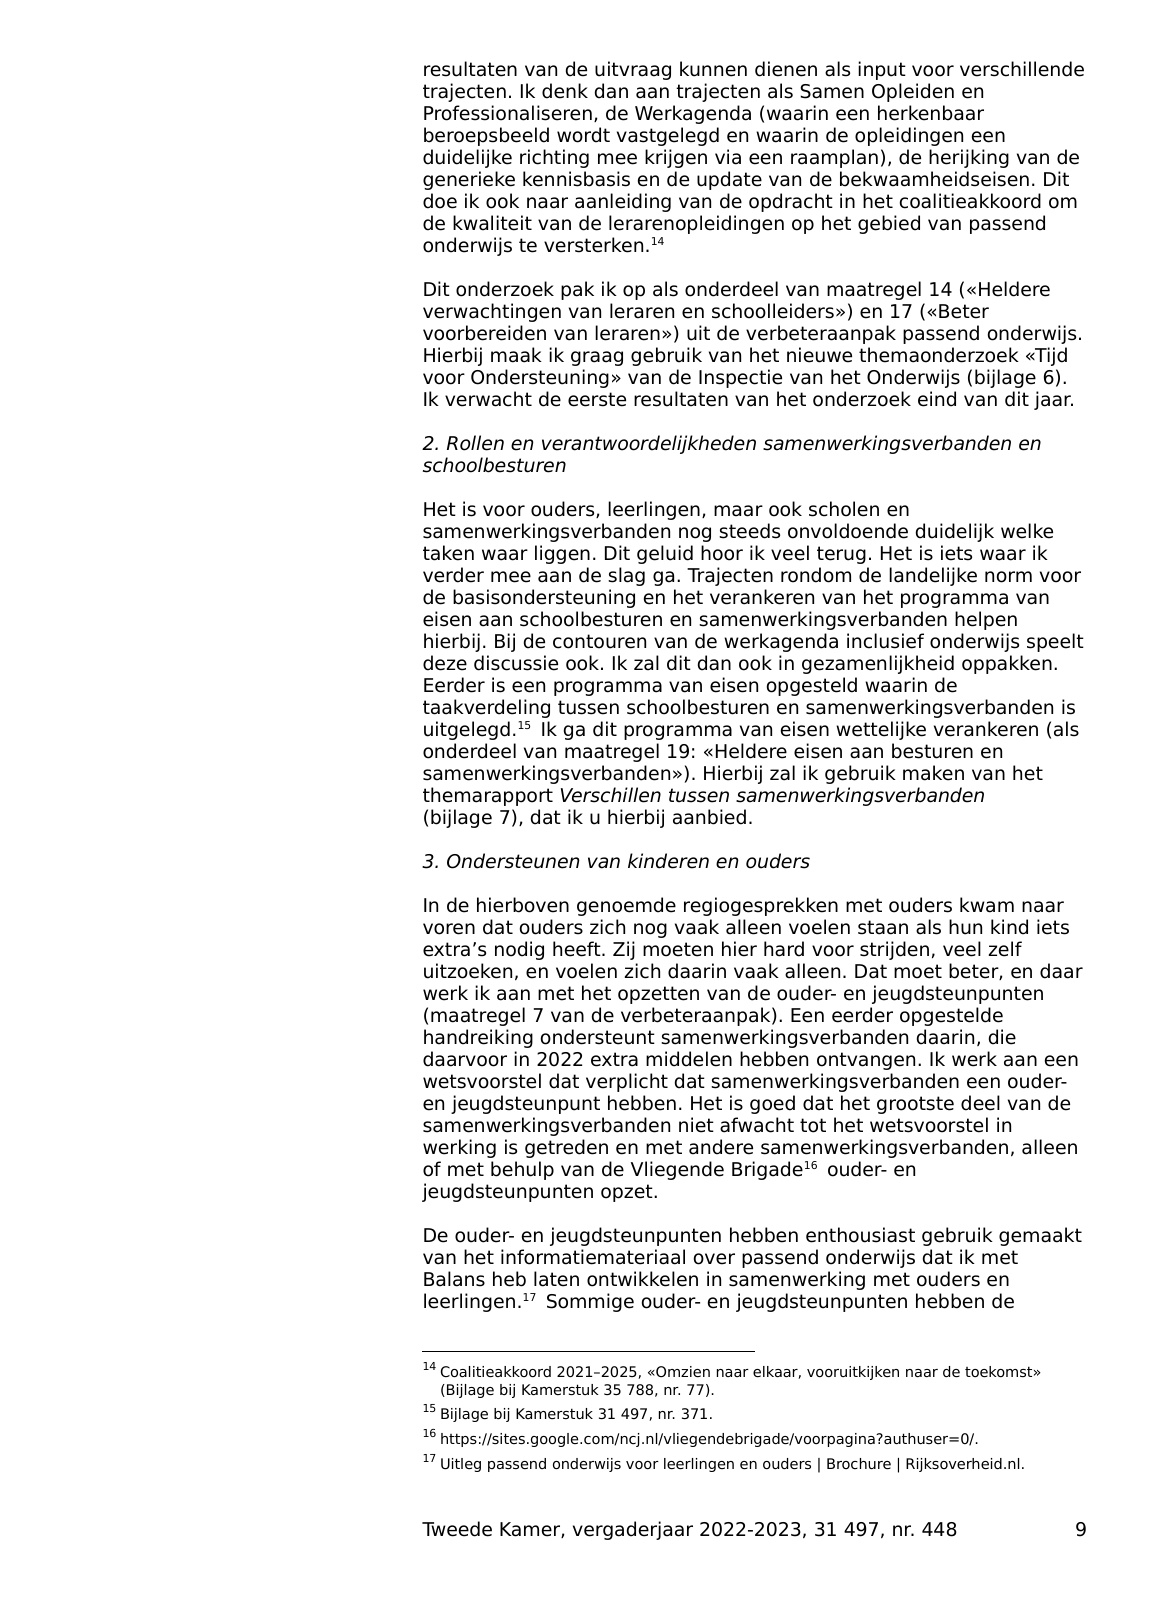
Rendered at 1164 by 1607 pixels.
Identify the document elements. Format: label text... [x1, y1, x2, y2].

text https://sites.google.com/ncj.nl/vliegendebrigade/voorpagina?authuser=0/. [422, 1427, 1087, 1449]
text De ouder- en jeugdsteunpunten hebben enthousiast gebruik gemaakt van het informatiemateriaal over passend onderwijs dat ik met Balans heb laten ontwikkelen in samenwerking met ouders en leerlingen. Sommige ouder- en jeugdsteunpunten hebben de [422, 1225, 1087, 1313]
subtitle 3. Ondersteunen van kinderen en ouders [422, 851, 1087, 873]
subtitle 2. Rollen en verantwoordelijkheden samenwerkingsverbanden en schoolbesturen [422, 433, 1087, 477]
text Uitleg passend onderwijs voor leerlingen en ouders | Brochure | Rijksoverheid.nl. [422, 1452, 1087, 1474]
text Het is voor ouders, leerlingen, maar ook scholen en samenwerkingsverbanden nog steeds onvoldoende duidelijk welke taken waar liggen. Dit geluid hoor ik veel terug. Het is iets waar ik verder mee aan de slag ga. Trajecten rondom de landelijke norm voor de basisondersteuning en het verankeren van het programma van eisen aan schoolbesturen en samenwerkingsverbanden helpen hierbij. Bij de contouren van de werkagenda inclusief onderwijs speelt deze discussie ook. Ik zal dit dan ook in gezamenlijkheid oppakken. Eerder is een programma van eisen opgesteld waarin de taakverdeling tussen schoolbesturen en samenwerkingsverbanden is uitgelegd. Ik ga dit programma van eisen wettelijke verankeren (als onderdeel van maatregel 19: «Heldere eisen aan besturen en samenwerkingsverbanden»). Hierbij zal ik gebruik maken van het themarapport Verschillen tussen samenwerkingsverbanden (bijlage 7), dat ik u hierbij aanbied. [422, 499, 1087, 829]
text Bijlage bij Kamerstuk 31 497, nr. 371. [422, 1402, 1087, 1424]
text Coalitieakkoord 2021–2025, «Omzien naar elkaar, vooruitkijken naar de toekomst» (Bijlage bij Kamerstuk 35 788, nr. 77). [422, 1360, 1087, 1399]
text In de hierboven genoemde regiogesprekken met ouders kwam naar voren dat ouders zich nog vaak alleen voelen staan als hun kind iets extra’s nodig heeft. Zij moeten hier hard voor strijden, veel zelf uitzoeken, en voelen zich daarin vaak alleen. Dat moet beter, en daar werk ik aan met het opzetten van de ouder- en jeugdsteunpunten (maatregel 7 van de verbeteraanpak). Een eerder opgestelde handreiking ondersteunt samenwerkingsverbanden daarin, die daarvoor in 2022 extra middelen hebben ontvangen. Ik werk aan een wetsvoorstel dat verplicht dat samenwerkingsverbanden een ouder- en jeugdsteunpunt hebben. Het is goed dat het grootste deel van de samenwerkingsverbanden niet afwacht tot het wetsvoorstel in werking is getreden en met andere samenwerkingsverbanden, alleen of met behulp van de Vliegende Brigade ouder- en jeugdsteunpunten opzet. [422, 895, 1087, 1203]
text Dit onderzoek pak ik op als onderdeel van maatregel 14 («Heldere verwachtingen van leraren en schoolleiders») en 17 («Beter voorbereiden van leraren») uit de verbeteraanpak passend onderwijs. Hierbij maak ik graag gebruik van het nieuwe themaonderzoek «Tijd voor Ondersteuning» van de Inspectie van het Onderwijs (bijlage 6). Ik verwacht de eerste resultaten van het onderzoek eind van dit jaar. [422, 279, 1087, 411]
text resultaten van de uitvraag kunnen dienen als input voor verschillende trajecten. Ik denk dan aan trajecten als Samen Opleiden en Professionaliseren, de Werkagenda (waarin een herkenbaar beroepsbeeld wordt vastgelegd en waarin de opleidingen een duidelijke richting mee krijgen via een raamplan), de herijking van de generieke kennisbasis en de update van de bekwaamheidseisen. Dit doe ik ook naar aanleiding van de opdracht in het coalitieakkoord om de kwaliteit van de lerarenopleidingen op het gebied van passend onderwijs te versterken. [422, 59, 1087, 257]
